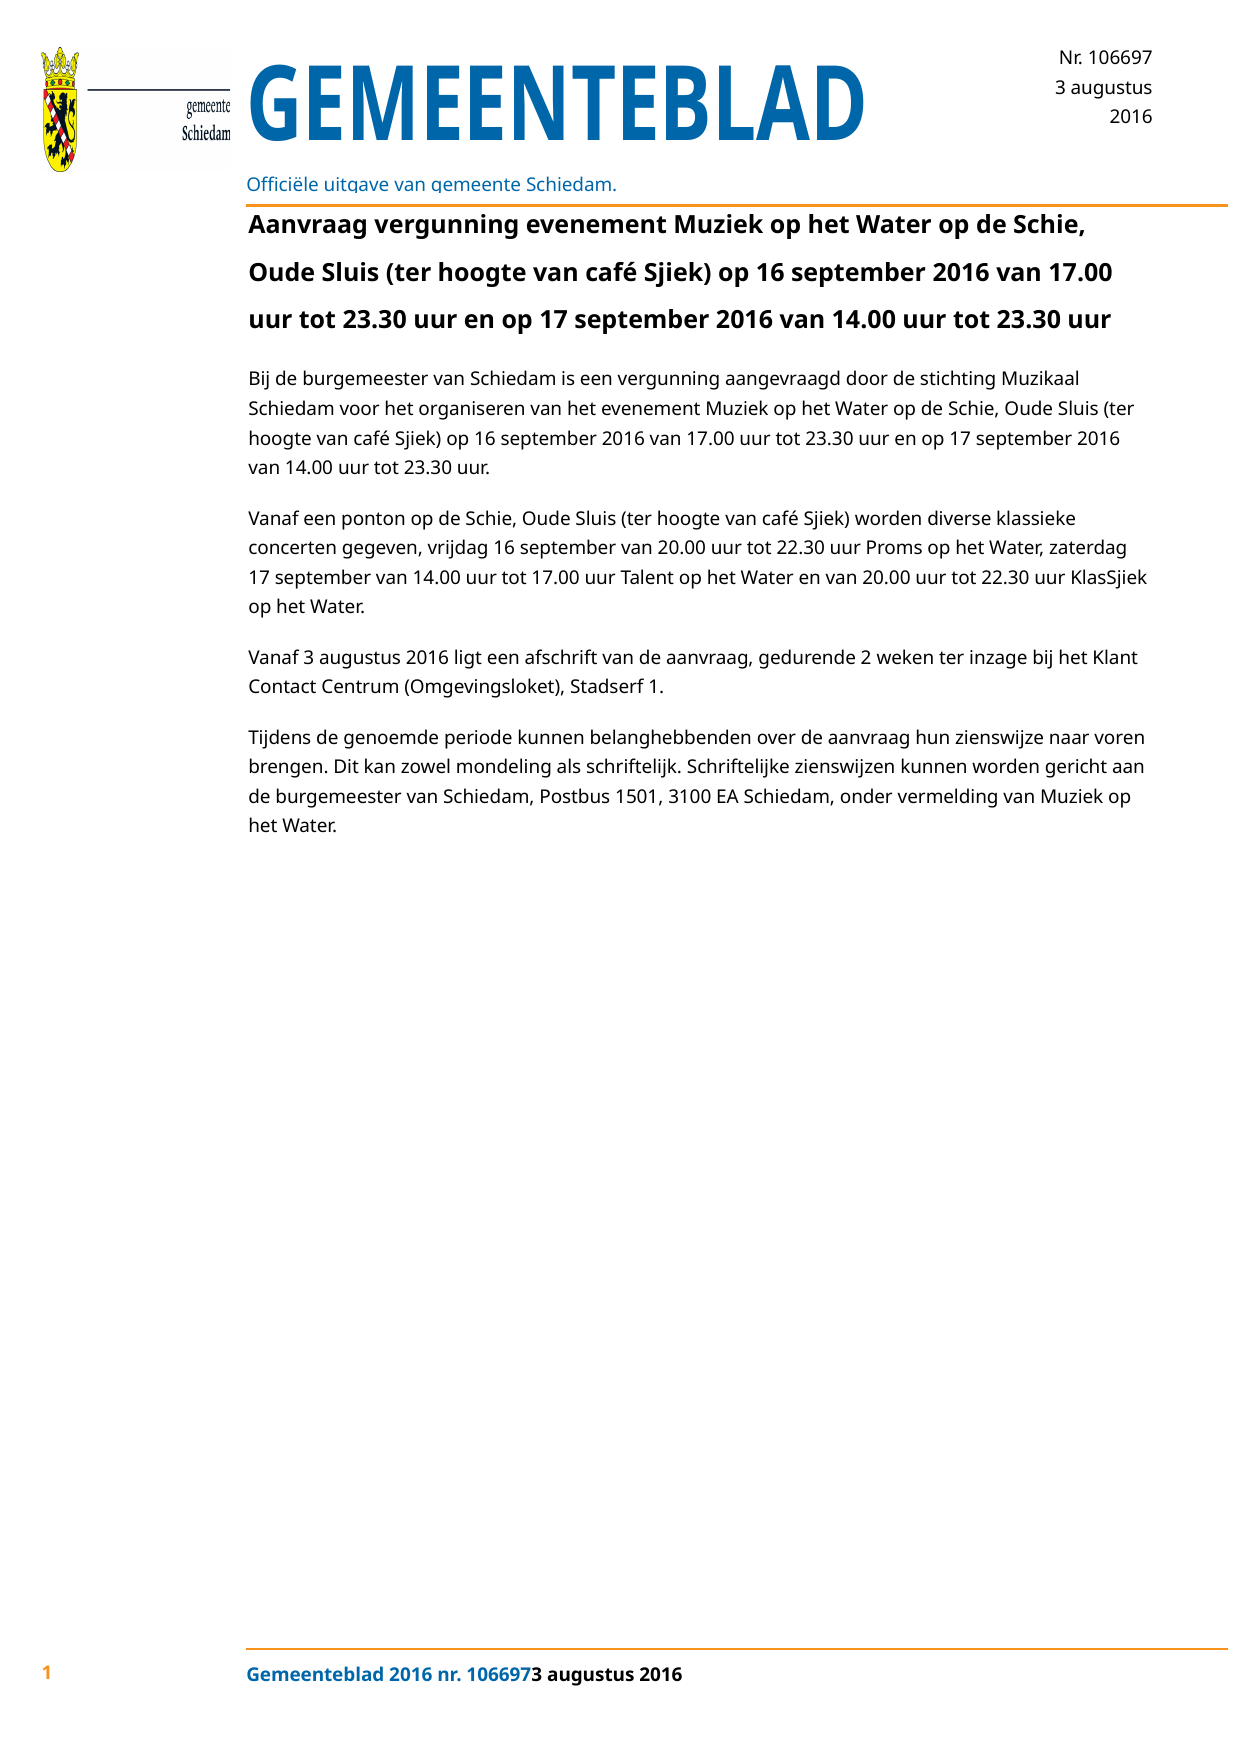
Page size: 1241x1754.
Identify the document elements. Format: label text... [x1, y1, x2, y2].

text Bij de burgemeester van Schiedam is een vergunning aangevraagd door de stichting Muzikaal Schiedam voor het organiseren van het evenement Muziek op het Water op de Schie, Oude Sluis (ter hoogte van café Sjiek) op 16 september 2016 van 17.00 uur tot 23.30 uur en op 17 september 2016 van 14.00 uur tot 23.30 uur. [248, 366, 1152, 480]
picture [41, 47, 231, 172]
text Tijdens de genoemde periode kunnen belanghebbenden over de aanvraag hun zienswijze naar voren brengen. Dit kan zowel mondeling als schriftelijk. Schriftelijke zienswijzen kunnen worden gericht aan de burgemeester van Schiedam, Postbus 1501, 3100 EA Schiedam, onder vermelding van Muziek op het Water. [248, 724, 1152, 838]
text Vanaf een ponton op de Schie, Oude Sluis (ter hoogte van café Sjiek) worden diverse klassieke concerten gegeven, vrijdag 16 september van 20.00 uur tot 22.30 uur Proms op het Water, zaterdag 17 september van 14.00 uur tot 17.00 uur Talent op het Water en van 20.00 uur tot 22.30 uur KlasSjiek op het Water. [248, 505, 1152, 619]
text Vanaf 3 augustus 2016 ligt een afschrift van de aanvraag, gedurende 2 weken ter inzage bij het Klant Contact Centrum (Omgevingsloket), Stadserf 1. [248, 644, 1152, 699]
text Aanvraag vergunning evenement Muziek op het Water op de Schie, Oude Sluis (ter hoogte van café Sjiek) op 16 september 2016 van 17.00 uur tot 23.30 uur en op 17 september 2016 van 14.00 uur tot 23.30 uur [248, 207, 1152, 336]
